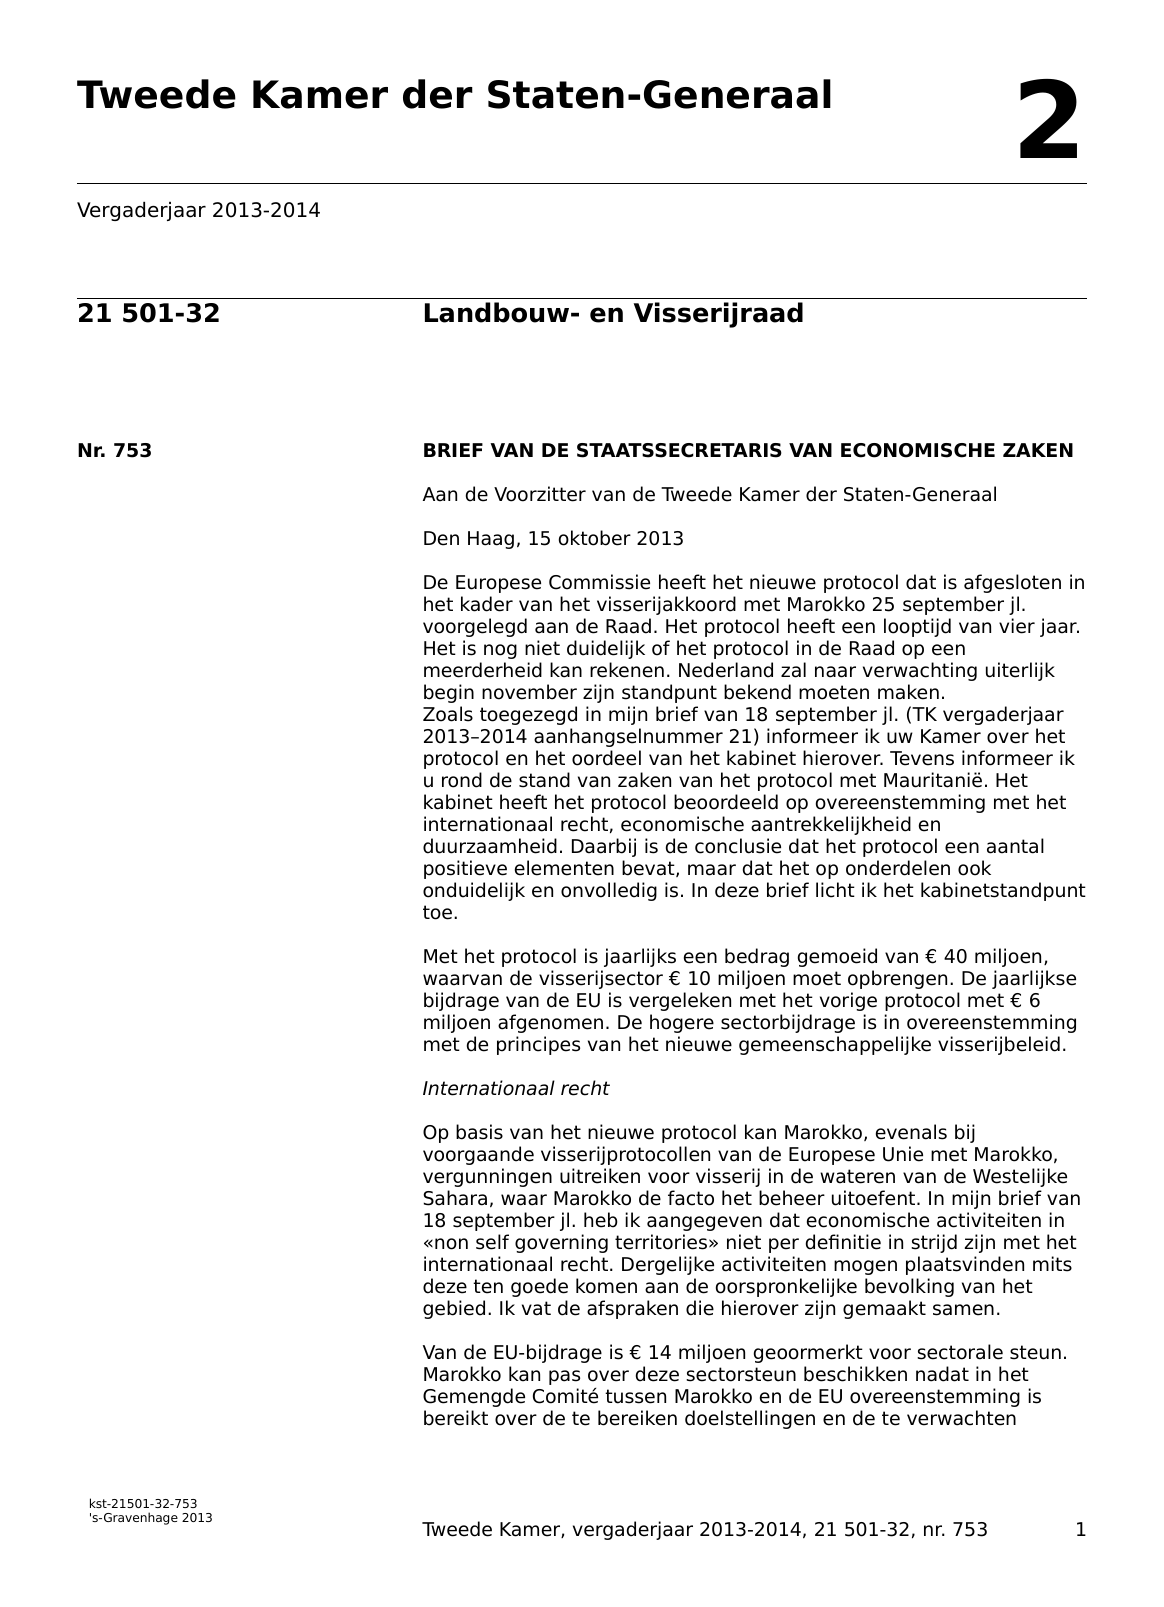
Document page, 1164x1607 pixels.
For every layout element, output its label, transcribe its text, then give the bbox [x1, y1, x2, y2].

text Van de EU-bijdrage is € 14 miljoen geoormerkt voor sectorale steun. Marokko kan pas over deze sectorsteun beschikken nadat in het Gemengde Comité tussen Marokko en de EU overeenstemming is bereikt over de te bereiken doelstellingen en de te verwachten [422, 1342, 1087, 1430]
text Den Haag, 15 oktober 2013 [422, 528, 1087, 550]
text Zoals toegezegd in mijn brief van 18 september jl. (TK vergaderjaar 2013–2014 aanhangselnummer 21) informeer ik uw Kamer over het protocol en het oordeel van het kabinet hierover. Tevens informeer ik u rond de stand van zaken van het protocol met Mauritanië. Het kabinet heeft het protocol beoordeeld op overeenstemming met het internationaal recht, economische aantrekkelijkheid en duurzaamheid. Daarbij is de conclusie dat het protocol een aantal positieve elementen bevat, maar dat het op onderdelen ook onduidelijk en onvolledig is. In deze brief licht ik het kabinetstandpunt toe. [422, 704, 1087, 924]
text De Europese Commissie heeft het nieuwe protocol dat is afgesloten in het kader van het visserijakkoord met Marokko 25 september jl. voorgelegd aan de Raad. Het protocol heeft een looptijd van vier jaar. Het is nog niet duidelijk of het protocol in de Raad op een meerderheid kan rekenen. Nederland zal naar verwachting uiterlijk begin november zijn standpunt bekend moeten maken. [422, 572, 1087, 704]
text Met het protocol is jaarlijks een bedrag gemoeid van € 40 miljoen, waarvan de visserijsector € 10 miljoen moet opbrengen. De jaarlijkse bijdrage van de EU is vergeleken met het vorige protocol met € 6 miljoen afgenomen. De hogere sectorbijdrage is in overeenstemming met de principes van het nieuwe gemeenschappelijke visserijbeleid. [422, 946, 1087, 1056]
text Op basis van het nieuwe protocol kan Marokko, evenals bij voorgaande visserijprotocollen van de Europese Unie met Marokko, vergunningen uitreiken voor visserij in de wateren van de Westelijke Sahara, waar Marokko de facto het beheer uitoefent. In mijn brief van 18 september jl. heb ik aangegeven dat economische activiteiten in «non self governing territories» niet per definitie in strijd zijn met het internationaal recht. Dergelijke activiteiten mogen plaatsvinden mits deze ten goede komen aan de oorspronkelijke bevolking van het gebied. Ik vat de afspraken die hierover zijn gemaakt samen. [422, 1122, 1087, 1320]
table_header Tweede Kamer der Staten-Generaal [77, 59, 886, 183]
text 's-Gravenhage 2013 [88, 1511, 323, 1525]
text Aan de Voorzitter van de Tweede Kamer der Staten-Generaal [422, 484, 1087, 506]
subtitle Internationaal recht [422, 1078, 1087, 1100]
subtitle Nr. 753 BRIEF VAN DE STAATSSECRETARIS VAN ECONOMISCHE ZAKEN [77, 440, 1087, 462]
table_header 2 [886, 59, 1087, 183]
table_cell Vergaderjaar 2013-2014 [77, 184, 1087, 298]
subtitle 21 501-32 Landbouw- en Visserijraad [77, 299, 1087, 329]
text kst-21501-32-753 [88, 1497, 323, 1511]
